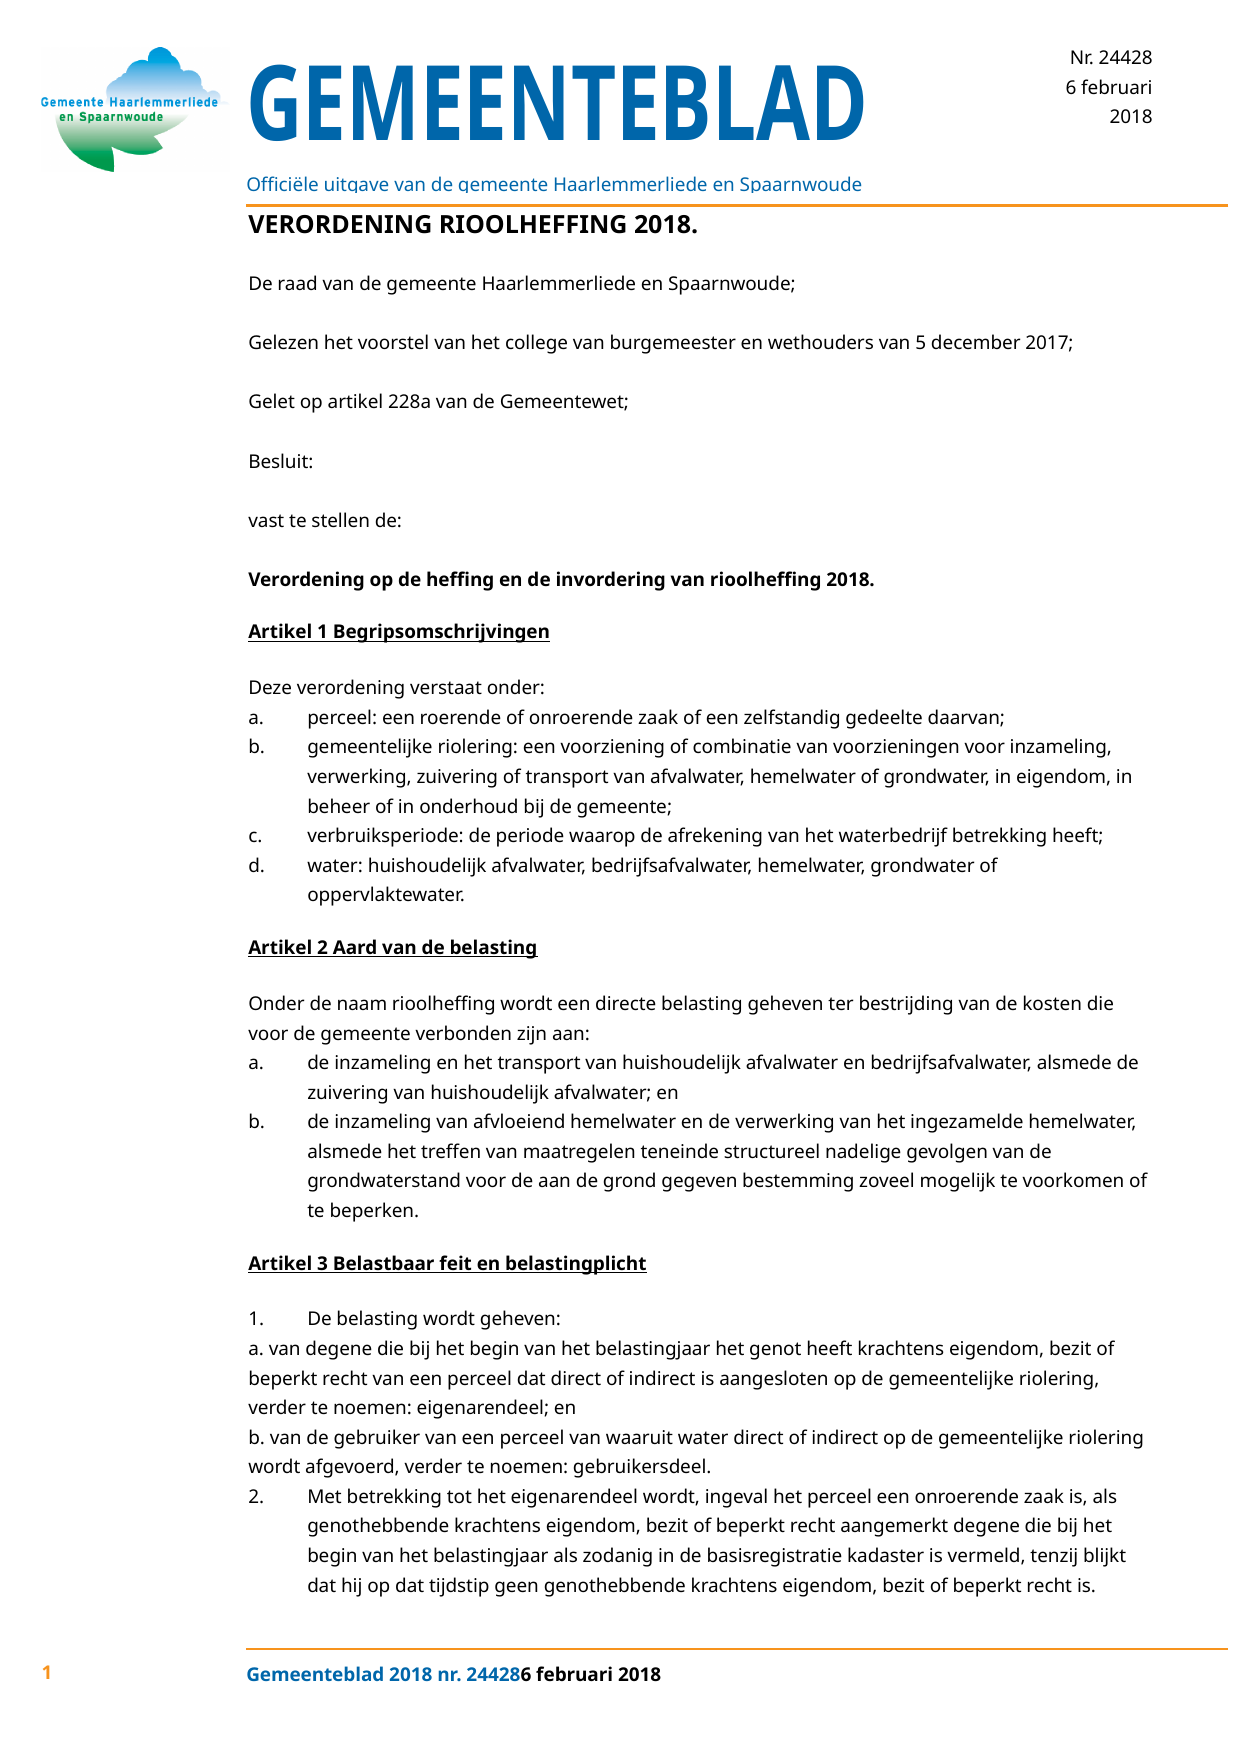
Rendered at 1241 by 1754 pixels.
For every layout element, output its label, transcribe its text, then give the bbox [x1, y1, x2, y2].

list verbruiksperiode: de periode waarop de afrekening van het waterbedrijf betrekking heeft; [248, 822, 1152, 848]
text Gelet op artikel 228a van de Gemeentewet; [248, 389, 1152, 414]
text Besluit: [248, 448, 1152, 473]
text Gelezen het voorstel van het college van burgemeester en wethouders van 5 december 2017; [248, 329, 1152, 355]
text VERORDENING RIOOLHEFFING 2018. [248, 207, 1152, 241]
list Met betrekking tot het eigenarendeel wordt, ingeval het perceel een onroerende zaak is, als genothebbende krachtens eigendom, bezit of beperkt recht aangemerkt degene die bij het begin van het belastingjaar als zodanig in de basisregistratie kadaster is vermeld, tenzij blijkt dat hij op dat tijdstip geen genothebbende krachtens eigendom, bezit of beperkt recht is. [248, 1483, 1152, 1598]
list gemeentelijke riolering: een voorziening of combinatie van voorzieningen voor inzameling, verwerking, zuivering of transport van afvalwater, hemelwater of grondwater, in eigendom, in beheer of in onderhoud bij de gemeente; [248, 734, 1152, 819]
text De raad van de gemeente Haarlemmerliede en Spaarnwoude; [248, 270, 1152, 296]
text Deze verordening verstaat onder: [248, 674, 1152, 700]
list water: huishoudelijk afvalwater, bedrijfsafvalwater, hemelwater, grondwater of oppervlaktewater. [248, 852, 1152, 907]
list De belasting wordt geheven: [248, 1306, 1152, 1331]
text Onder de naam rioolheffing wordt een directe belasting geheven ter bestrijding van de kosten die voor de gemeente verbonden zijn aan: [248, 990, 1152, 1045]
text Verordening op de heffing en de invordering van rioolheffing 2018. [248, 566, 1152, 592]
text b. van de gebruiker van een perceel van waaruit water direct of indirect op de gemeentelijke riolering wordt afgevoerd, verder te noemen: gebruikersdeel. [248, 1424, 1152, 1479]
picture [41, 47, 231, 172]
text a. van degene die bij het begin van het belastingjaar het genot heeft krachtens eigendom, bezit of beperkt recht van een perceel dat direct of indirect is aangesloten op de gemeentelijke riolering, verder te noemen: eigenarendeel; en [248, 1335, 1152, 1420]
list de inzameling van afvloeiend hemelwater en de verwerking van het ingezamelde hemelwater, alsmede het treffen van maatregelen teneinde structureel nadelige gevolgen van de grondwaterstand voor de aan de grond gegeven bestemming zoveel mogelijk te voorkomen of te beperken. [248, 1108, 1152, 1223]
list perceel: een roerende of onroerende zaak of een zelfstandig gedeelte daarvan; [248, 704, 1152, 730]
text Artikel 2 Aard van de belasting [248, 932, 1152, 961]
text vast te stellen de: [248, 507, 1152, 533]
list de inzameling en het transport van huishoudelijk afvalwater en bedrijfsafvalwater, alsmede de zuivering van huishoudelijk afvalwater; en [248, 1049, 1152, 1104]
text Artikel 1 Begripsomschrijvingen [248, 617, 1152, 645]
text Artikel 3 Belastbaar feit en belastingplicht [248, 1248, 1152, 1276]
